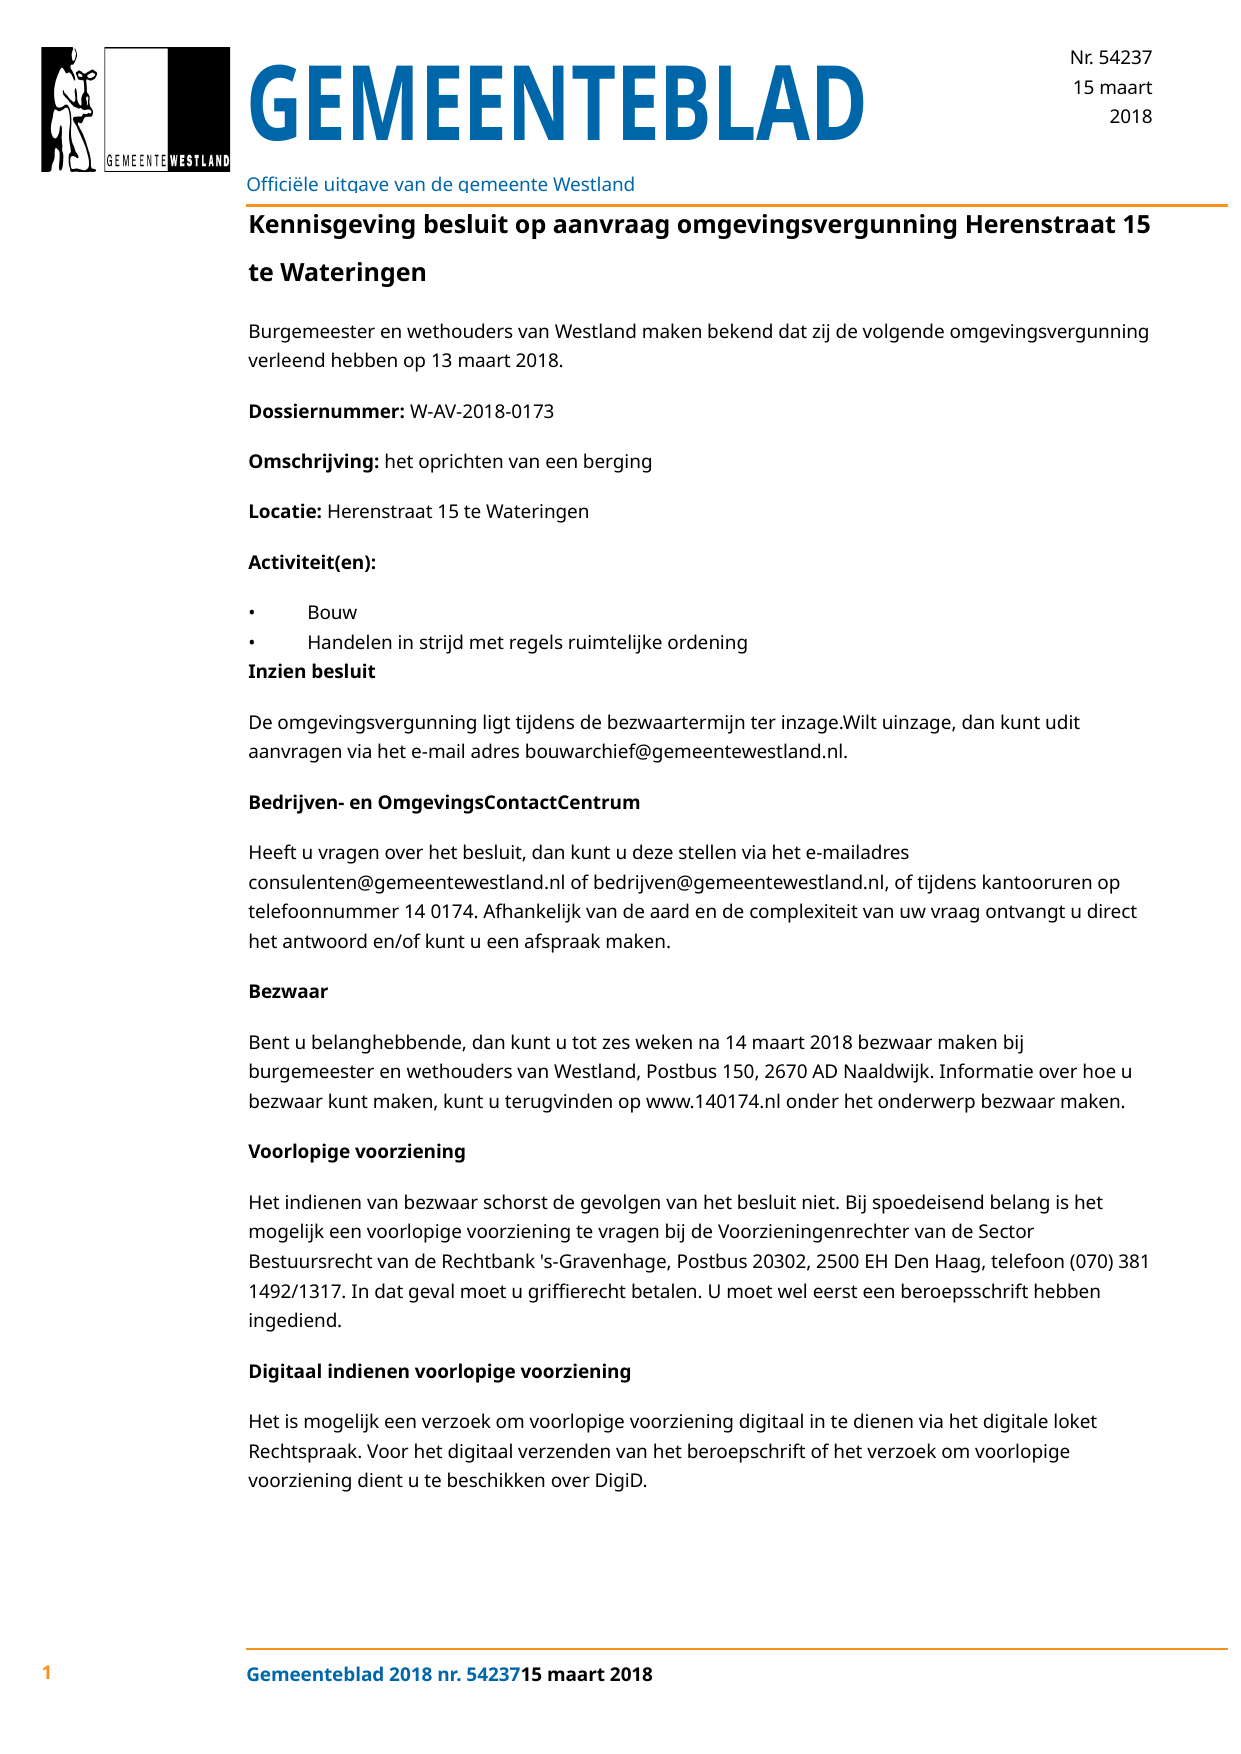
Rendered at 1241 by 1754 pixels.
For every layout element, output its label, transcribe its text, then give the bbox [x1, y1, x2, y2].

text Voorlopige voorziening [248, 1139, 1152, 1164]
text Bent u belanghebbende, dan kunt u tot zes weken na 14 maart 2018 bezwaar maken bij burgemeester en wethouders van Westland, Postbus 150, 2670 AD Naaldwijk. Informatie over hoe u bezwaar kunt maken, kunt u terugvinden op www.140174.nl onder het onderwerp bezwaar maken. [248, 1029, 1152, 1114]
text Bezwaar [248, 979, 1152, 1004]
picture [41, 47, 231, 172]
text De omgevingsvergunning ligt tijdens de bezwaartermijn ter inzage.Wilt uinzage, dan kunt udit aanvragen via het e-mail adres bouwarchief@gemeentewestland.nl. [248, 709, 1152, 764]
list Bouw [248, 599, 1152, 625]
text Digitaal indienen voorlopige voorziening [248, 1358, 1152, 1384]
text Activiteit(en): [248, 549, 1152, 575]
text Dossiernummer: W-AV-2018-0173 [248, 398, 1152, 424]
text Het is mogelijk een verzoek om voorlopige voorziening digitaal in te dienen via het digitale loket Rechtspraak. Voor het digitaal verzenden van het beroepschrift of het verzoek om voorlopige voorziening dient u te beschikken over DigiD. [248, 1408, 1152, 1493]
text Locatie: Herenstraat 15 te Wateringen [248, 499, 1152, 524]
text Kennisgeving besluit op aanvraag omgevingsvergunning Herenstraat 15 te Wateringen [248, 207, 1152, 288]
text Inzien besluit [248, 659, 1152, 684]
text Het indienen van bezwaar schorst de gevolgen van het besluit niet. Bij spoedeisend belang is het mogelijk een voorlopige voorziening te vragen bij de Voorzieningenrechter van de Sector Bestuursrecht van de Rechtbank 's-Gravenhage, Postbus 20302, 2500 EH Den Haag, telefoon (070) 381 1492/1317. In dat geval moet u griffierecht betalen. U moet wel eerst een beroepsschrift hebben ingediend. [248, 1189, 1152, 1333]
text Omschrijving: het oprichten van een berging [248, 448, 1152, 474]
text Burgemeester en wethouders van Westland maken bekend dat zij de volgende omgevingsvergunning verleend hebben op 13 maart 2018. [248, 318, 1152, 373]
list Handelen in strijd met regels ruimtelijke ordening [248, 629, 1152, 655]
text Heeft u vragen over het besluit, dan kunt u deze stellen via het e-mailadres consulenten@gemeentewestland.nl of bedrijven@gemeentewestland.nl, of tijdens kantooruren op telefoonnummer 14 0174. Afhankelijk van de aard en de complexiteit van uw vraag ontvangt u direct het antwoord en/of kunt u een afspraak maken. [248, 839, 1152, 954]
text Bedrijven- en OmgevingsContactCentrum [248, 789, 1152, 815]
